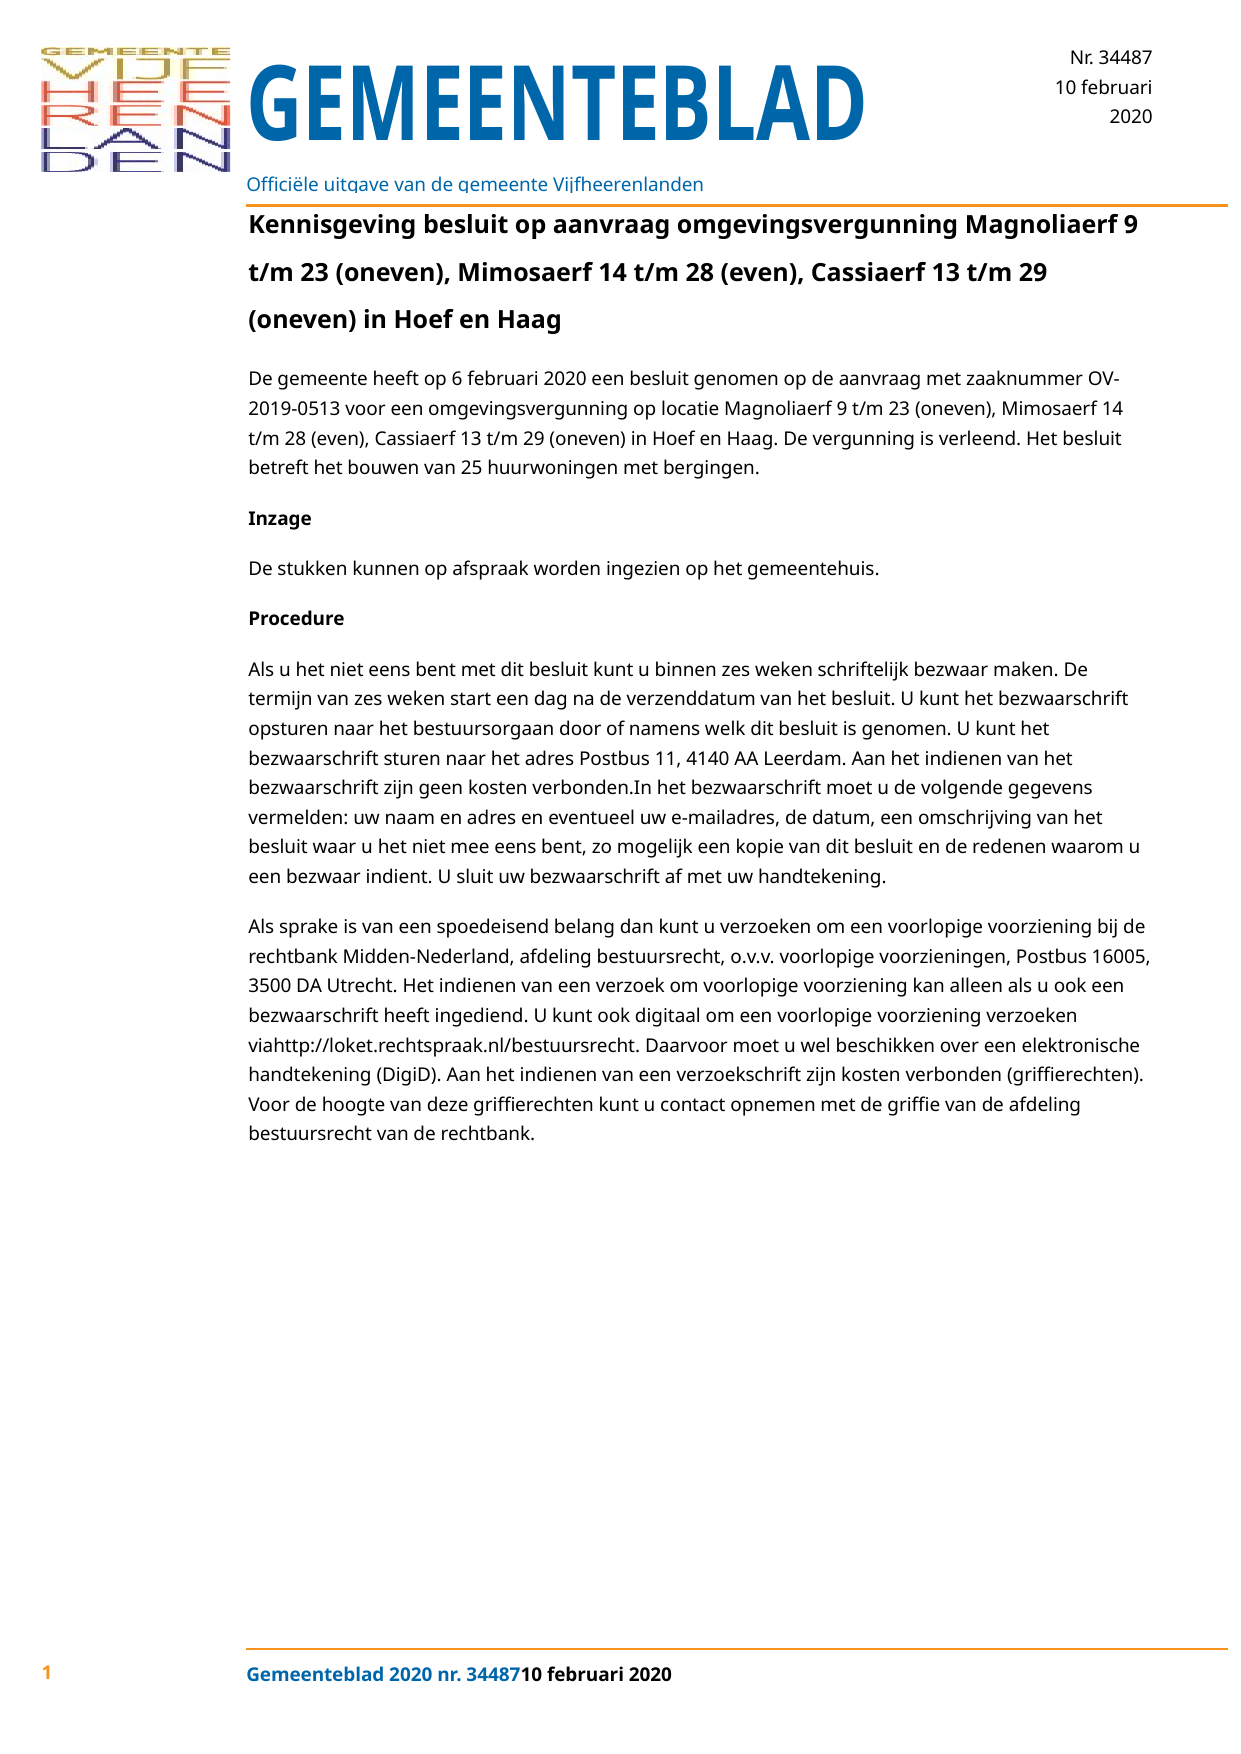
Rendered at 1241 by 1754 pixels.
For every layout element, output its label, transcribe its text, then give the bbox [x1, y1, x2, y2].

text Procedure [248, 606, 1152, 631]
text Als sprake is van een spoedeisend belang dan kunt u verzoeken om een voorlopige voorziening bij de rechtbank Midden-Nederland, afdeling bestuursrecht, o.v.v. voorlopige voorzieningen, Postbus 16005, 3500 DA Utrecht. Het indienen van een verzoek om voorlopige voorziening kan alleen als u ook een bezwaarschrift heeft ingediend. U kunt ook digitaal om een voorlopige voorziening verzoeken viahttp://loket.rechtspraak.nl/bestuursrecht. Daarvoor moet u wel beschikken over een elektronische handtekening (DigiD). Aan het indienen van een verzoekschrift zijn kosten verbonden (griffierechten). Voor de hoogte van deze griffierechten kunt u contact opnemen met de griffie van de afdeling bestuursrecht van de rechtbank. [248, 913, 1152, 1146]
text Kennisgeving besluit op aanvraag omgevingsvergunning Magnoliaerf 9 t/m 23 (oneven), Mimosaerf 14 t/m 28 (even), Cassiaerf 13 t/m 29 (oneven) in Hoef en Haag [248, 207, 1152, 336]
text De gemeente heeft op 6 februari 2020 een besluit genomen op de aanvraag met zaaknummer OV-2019-0513 voor een omgevingsvergunning op locatie Magnoliaerf 9 t/m 23 (oneven), Mimosaerf 14 t/m 28 (even), Cassiaerf 13 t/m 29 (oneven) in Hoef en Haag. De vergunning is verleend. Het besluit betreft het bouwen van 25 huurwoningen met bergingen. [248, 366, 1152, 480]
text Inzage [248, 505, 1152, 530]
text De stukken kunnen op afspraak worden ingezien op het gemeentehuis. [248, 555, 1152, 581]
picture [41, 47, 231, 172]
text Als u het niet eens bent met dit besluit kunt u binnen zes weken schriftelijk bezwaar maken. De termijn van zes weken start een dag na de verzenddatum van het besluit. U kunt het bezwaarschrift opsturen naar het bestuursorgaan door of namens welk dit besluit is genomen. U kunt het bezwaarschrift sturen naar het adres Postbus 11, 4140 AA Leerdam. Aan het indienen van het bezwaarschrift zijn geen kosten verbonden.In het bezwaarschrift moet u de volgende gegevens vermelden: uw naam en adres en eventueel uw e-mailadres, de datum, een omschrijving van het besluit waar u het niet mee eens bent, zo mogelijk een kopie van dit besluit en de redenen waarom u een bezwaar indient. U sluit uw bezwaarschrift af met uw handtekening. [248, 656, 1152, 889]
